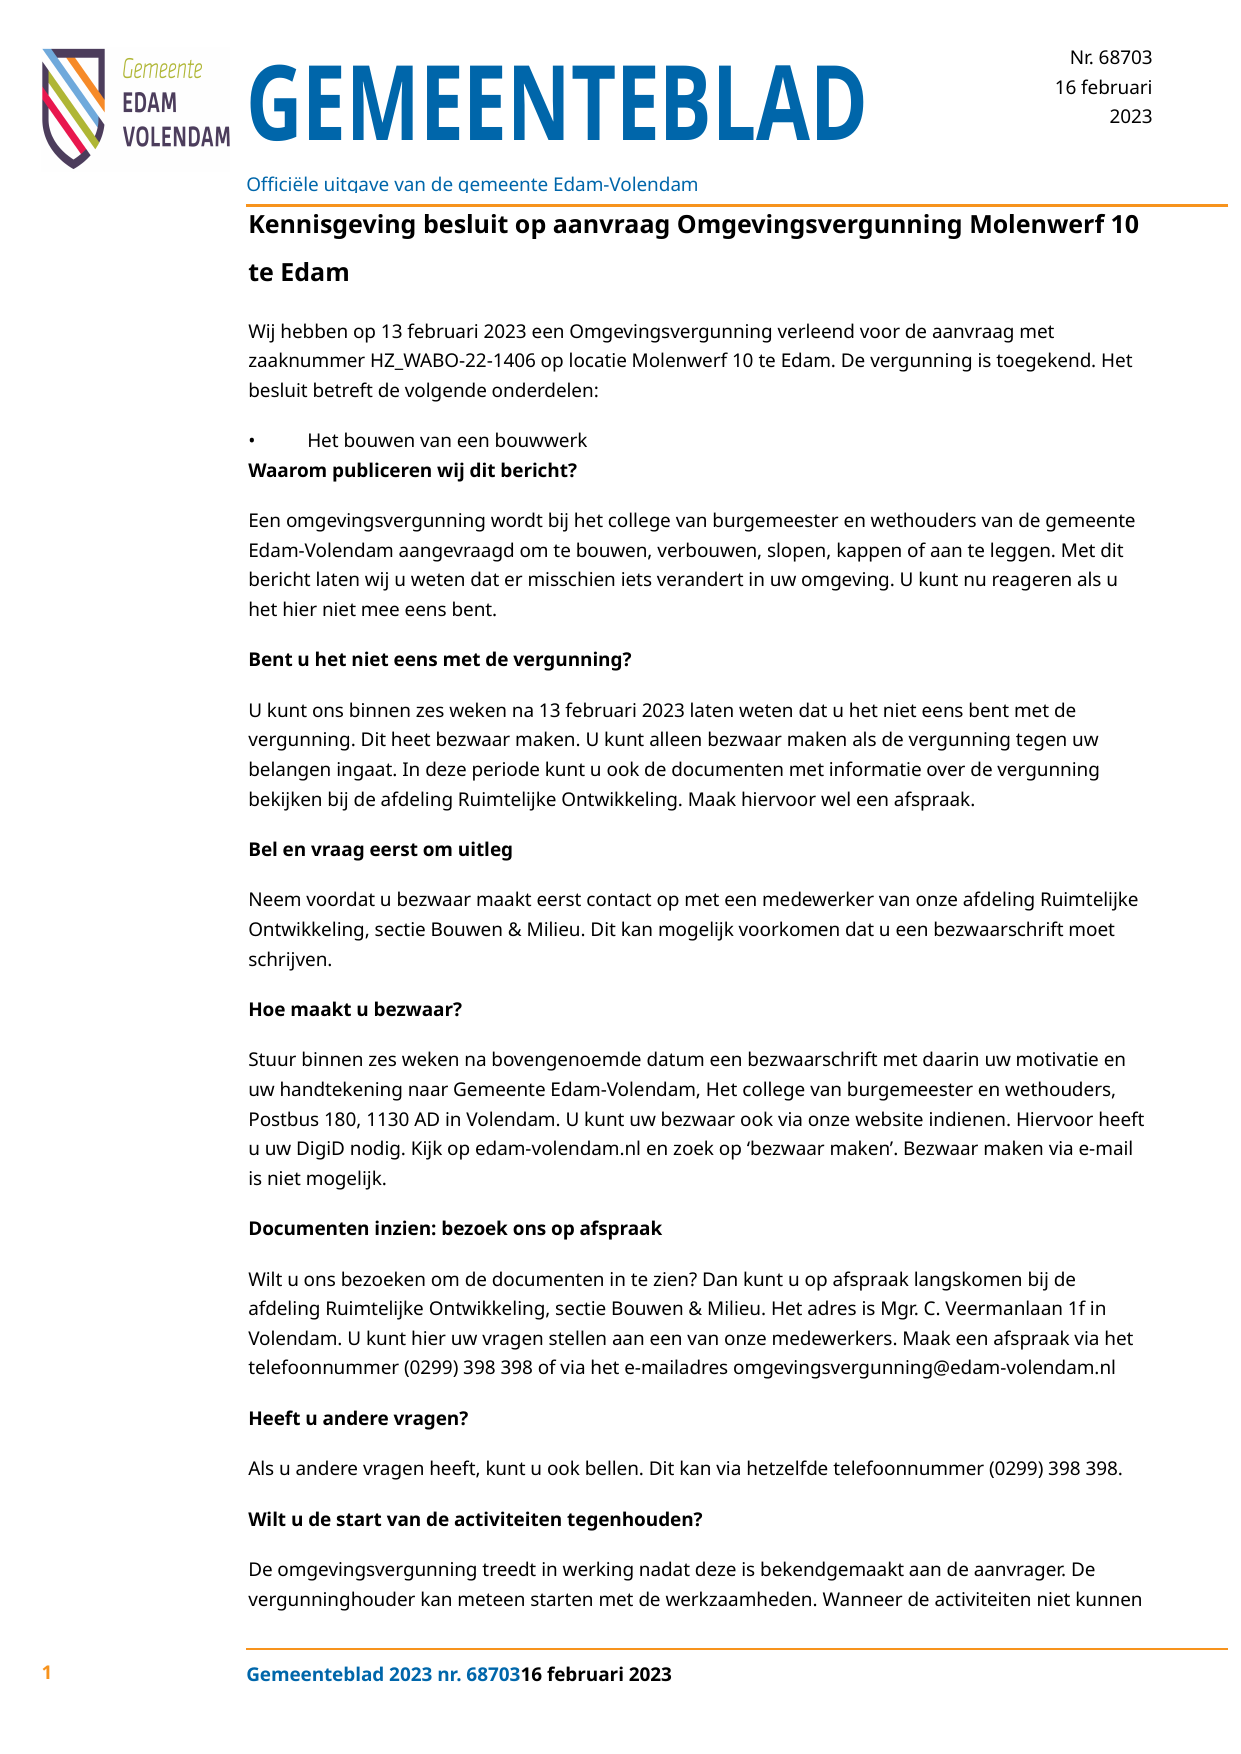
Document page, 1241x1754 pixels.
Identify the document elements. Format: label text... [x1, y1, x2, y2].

text Wilt u de start van de activiteiten tegenhouden? [248, 1506, 1152, 1532]
text Stuur binnen zes weken na bovengenoemde datum een bezwaarschrift met daarin uw motivatie en uw handtekening naar Gemeente Edam-Volendam, Het college van burgemeester en wethouders, Postbus 180, 1130 AD in Volendam. U kunt uw bezwaar ook via onze website indienen. Hiervoor heeft u uw DigiD nodig. Kijk op edam-volendam.nl en zoek op ‘bezwaar maken’. Bezwaar maken via e-mail is niet mogelijk. [248, 1047, 1152, 1191]
text Documenten inzien: bezoek ons op afspraak [248, 1215, 1152, 1241]
text Een omgevingsvergunning wordt bij het college van burgemeester en wethouders van de gemeente Edam-Volendam aangevraagd om te bouwen, verbouwen, slopen, kappen of aan te leggen. Met dit bericht laten wij u weten dat er misschien iets verandert in uw omgeving. U kunt nu reageren als u het hier niet mee eens bent. [248, 507, 1152, 622]
text Wij hebben op 13 februari 2023 een Omgevingsvergunning verleend voor de aanvraag met zaaknummer HZ_WABO-22-1406 op locatie Molenwerf 10 te Edam. De vergunning is toegekend. Het besluit betreft de volgende onderdelen: [248, 318, 1152, 403]
list Het bouwen van een bouwwerk [248, 427, 1152, 453]
text Neem voordat u bezwaar maakt eerst contact op met een medewerker van onze afdeling Ruimtelijke Ontwikkeling, sectie Bouwen & Milieu. Dit kan mogelijk voorkomen dat u een bezwaarschrift moet schrijven. [248, 887, 1152, 972]
text Bent u het niet eens met de vergunning? [248, 647, 1152, 672]
text Heeft u andere vragen? [248, 1405, 1152, 1431]
text U kunt ons binnen zes weken na 13 februari 2023 laten weten dat u het niet eens bent met de vergunning. Dit heet bezwaar maken. U kunt alleen bezwaar maken als de vergunning tegen uw belangen ingaat. In deze periode kunt u ook de documenten met informatie over de vergunning bekijken bij de afdeling Ruimtelijke Ontwikkeling. Maak hiervoor wel een afspraak. [248, 697, 1152, 812]
text De omgevingsvergunning treedt in werking nadat deze is bekendgemaakt aan de aanvrager. De vergunninghouder kan meteen starten met de werkzaamheden. Wanneer de activiteiten niet kunnen [248, 1556, 1152, 1612]
text Kennisgeving besluit op aanvraag Omgevingsvergunning Molenwerf 10 te Edam [248, 207, 1152, 288]
text Wilt u ons bezoeken om de documenten in te zien? Dan kunt u op afspraak langskomen bij de afdeling Ruimtelijke Ontwikkeling, sectie Bouwen & Milieu. Het adres is Mgr. C. Veermanlaan 1f in Volendam. U kunt hier uw vragen stellen aan een van onze medewerkers. Maak een afspraak via het telefoonnummer (0299) 398 398 of via het e-mailadres omgevingsvergunning@edam-volendam.nl [248, 1266, 1152, 1380]
text Als u andere vragen heeft, kunt u ook bellen. Dit kan via hetzelfde telefoonnummer (0299) 398 398. [248, 1455, 1152, 1481]
picture [41, 47, 231, 172]
text Bel en vraag eerst om uitleg [248, 836, 1152, 862]
text Hoe maakt u bezwaar? [248, 996, 1152, 1022]
text Waarom publiceren wij dit bericht? [248, 457, 1152, 483]
